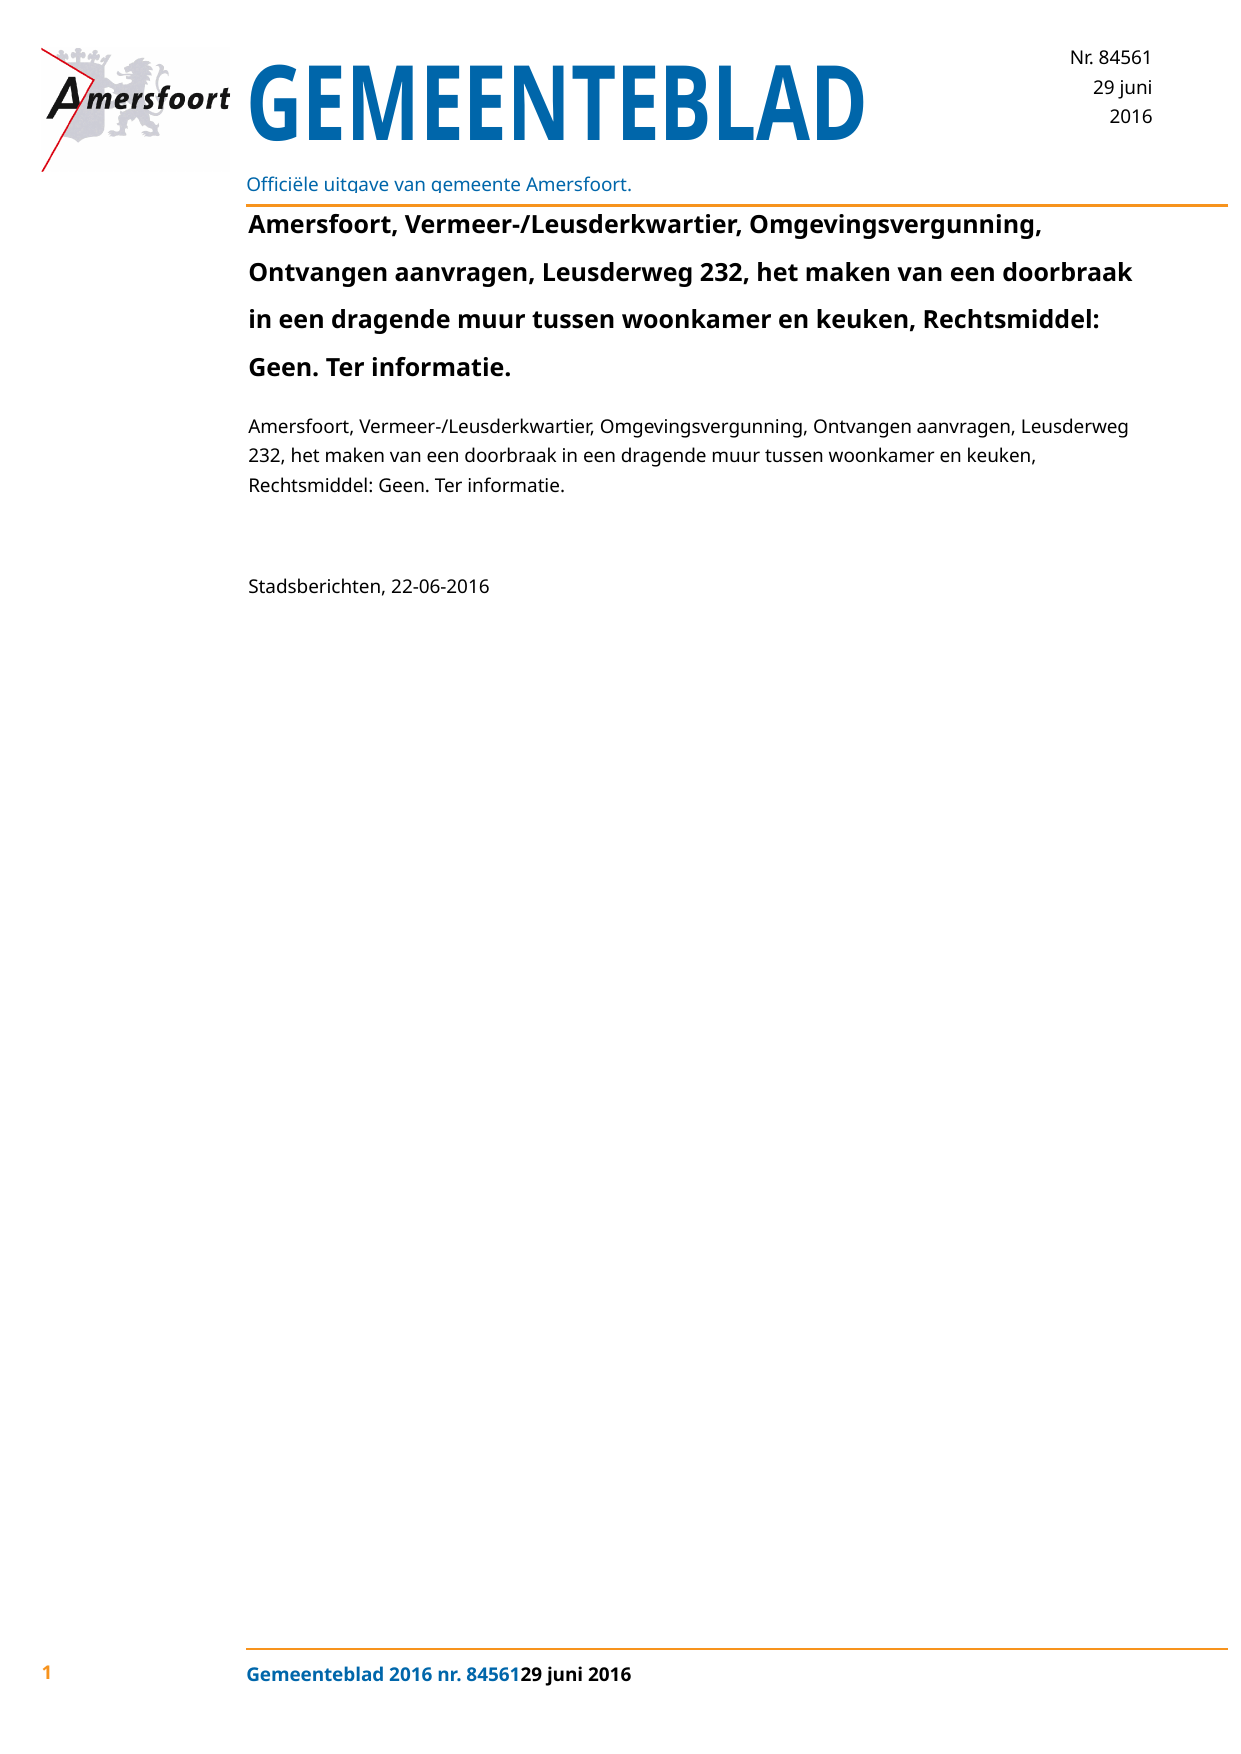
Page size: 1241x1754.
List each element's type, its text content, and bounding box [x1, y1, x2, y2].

text Amersfoort, Vermeer-/Leusderkwartier, Omgevingsvergunning, Ontvangen aanvragen, Leusderweg 232, het maken van een doorbraak in een dragende muur tussen woonkamer en keuken, Rechtsmiddel: Geen. Ter informatie. [248, 413, 1152, 498]
picture [41, 47, 231, 172]
text Stadsberichten, 22-06-2016 [248, 573, 1152, 599]
text Amersfoort, Vermeer-/Leusderkwartier, Omgevingsvergunning, Ontvangen aanvragen, Leusderweg 232, het maken van een doorbraak in een dragende muur tussen woonkamer en keuken, Rechtsmiddel: Geen. Ter informatie. [248, 207, 1152, 384]
